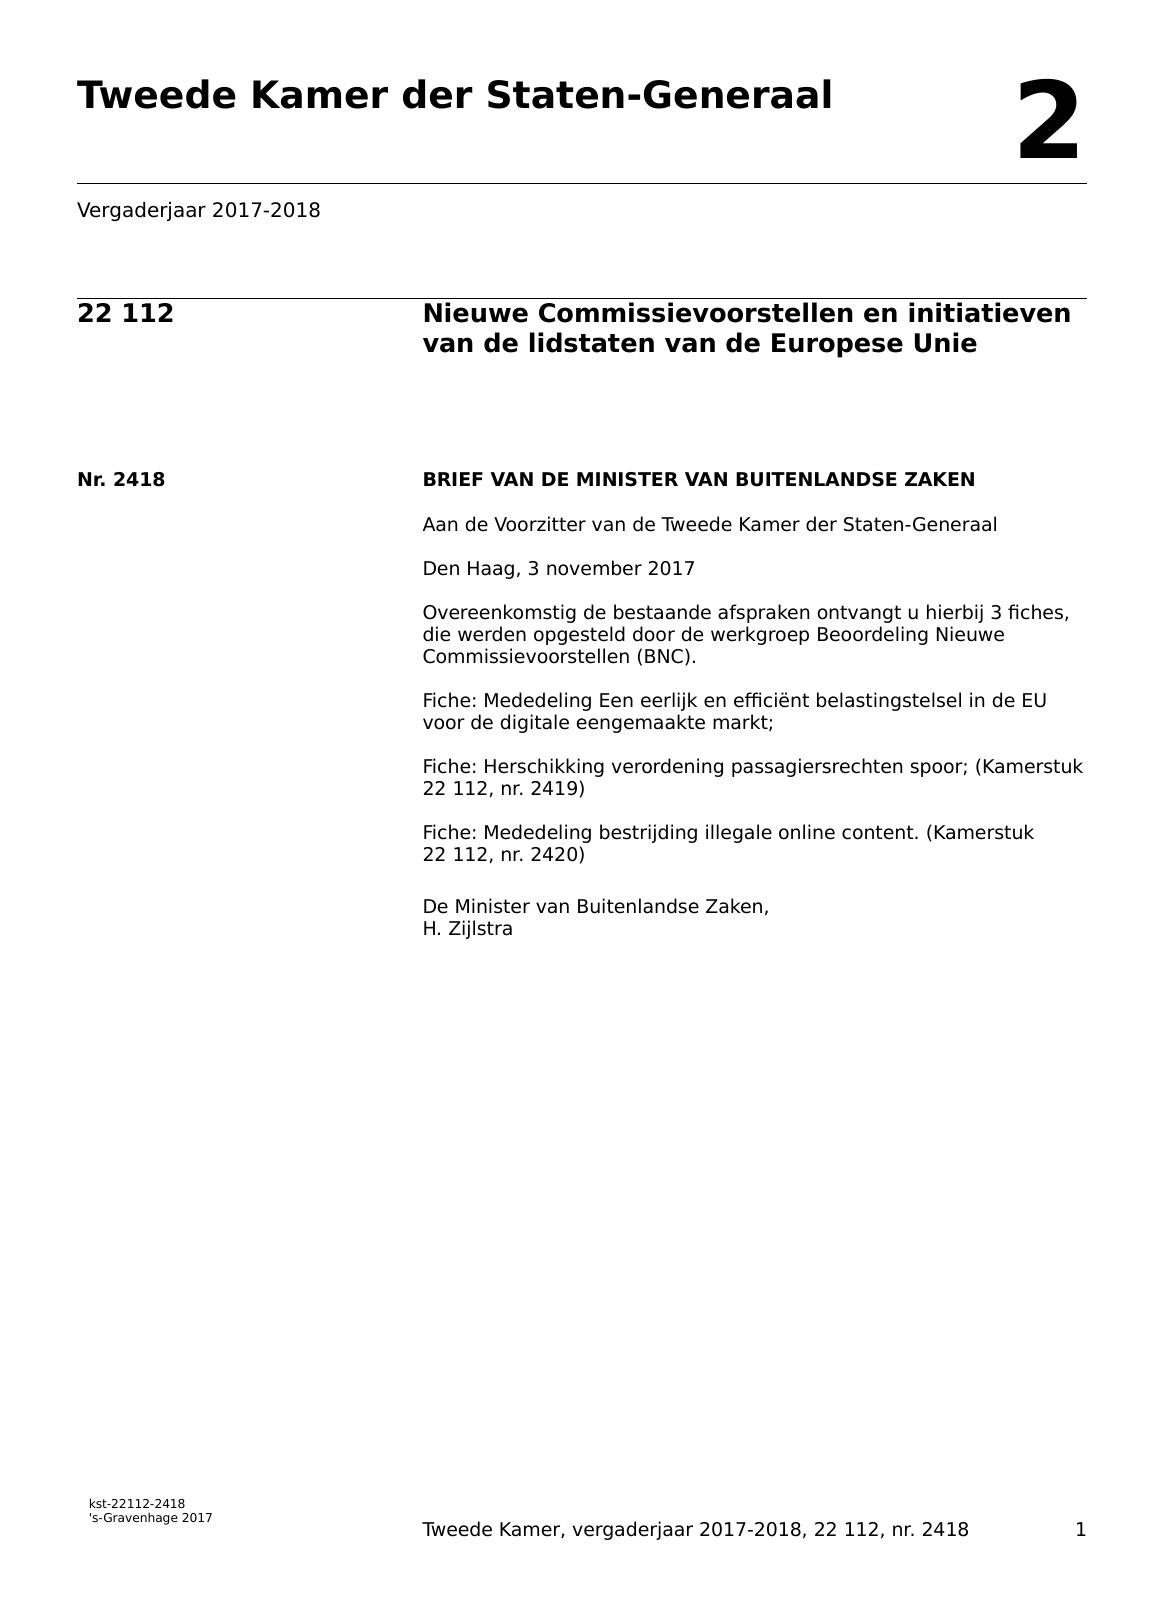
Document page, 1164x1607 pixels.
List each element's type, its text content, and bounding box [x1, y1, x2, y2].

text Fiche: Mededeling bestrijding illegale online content. (Kamerstuk 22 112, nr. 2420) [422, 822, 1087, 866]
text 's-Gravenhage 2017 [88, 1511, 323, 1525]
text De Minister van Buitenlandse Zaken, H. Zijlstra [422, 896, 1087, 940]
text Den Haag, 3 november 2017 [422, 558, 1087, 580]
table_cell Vergaderjaar 2017-2018 [77, 184, 1087, 298]
text Overeenkomstig de bestaande afspraken ontvangt u hierbij 3 fiches, die werden opgesteld door de werkgroep Beoordeling Nieuwe Commissievoorstellen (BNC). [422, 602, 1087, 668]
table_header Tweede Kamer der Staten-Generaal [77, 59, 886, 183]
subtitle 22 112 Nieuwe Commissievoorstellen en initiatieven van de lidstaten van de Europese Unie [77, 299, 1087, 358]
subtitle Nr. 2418 BRIEF VAN DE MINISTER VAN BUITENLANDSE ZAKEN [77, 469, 1087, 491]
text Aan de Voorzitter van de Tweede Kamer der Staten-Generaal [422, 513, 1087, 536]
table_header 2 [886, 59, 1087, 183]
text Fiche: Mededeling Een eerlijk en efficiënt belastingstelsel in de EU voor de digitale eengemaakte markt; [422, 690, 1087, 734]
text kst-22112-2418 [88, 1497, 323, 1511]
text Fiche: Herschikking verordening passagiersrechten spoor; (Kamerstuk 22 112, nr. 2419) [422, 756, 1087, 800]
